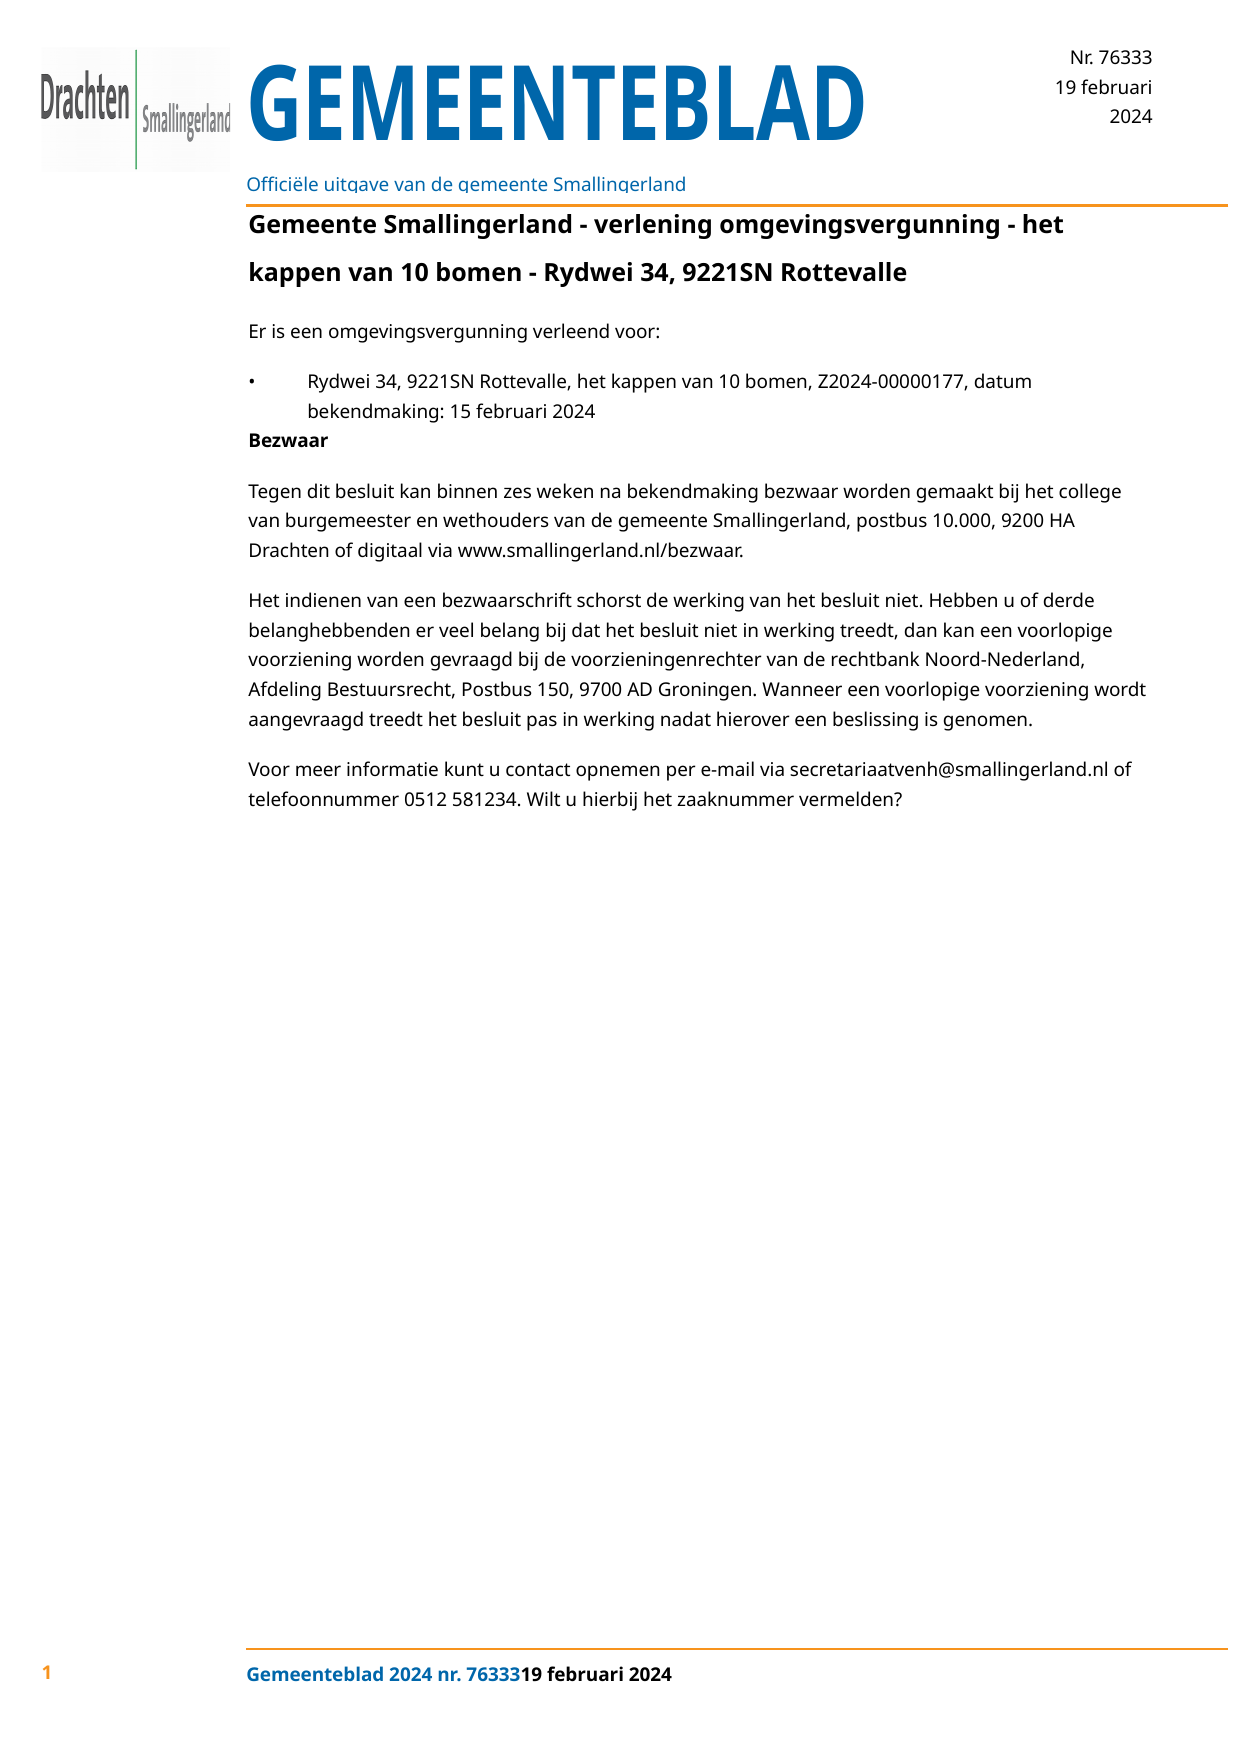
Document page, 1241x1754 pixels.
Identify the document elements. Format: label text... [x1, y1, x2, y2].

text Het indienen van een bezwaarschrift schorst de werking van het besluit niet. Hebben u of derde belanghebbenden er veel belang bij dat het besluit niet in werking treedt, dan kan een voorlopige voorziening worden gevraagd bij de voorzieningenrechter van de rechtbank Noord-Nederland, Afdeling Bestuursrecht, Postbus 150, 9700 AD Groningen. Wanneer een voorlopige voorziening wordt aangevraagd treedt het besluit pas in werking nadat hierover een beslissing is genomen. [248, 587, 1152, 732]
text Gemeente Smallingerland - verlening omgevingsvergunning - het kappen van 10 bomen - Rydwei 34, 9221SN Rottevalle [248, 207, 1152, 288]
text Voor meer informatie kunt u contact opnemen per e-mail via secretariaatvenh@smallingerland.nl of telefoonnummer 0512 581234. Wilt u hierbij het zaaknummer vermelden? [248, 756, 1152, 812]
picture [41, 47, 231, 172]
text Tegen dit besluit kan binnen zes weken na bekendmaking bezwaar worden gemaakt bij het college van burgemeester en wethouders van de gemeente Smallingerland, postbus 10.000, 9200 HA Drachten of digitaal via www.smallingerland.nl/bezwaar. [248, 478, 1152, 563]
list Rydwei 34, 9221SN Rottevalle, het kappen van 10 bomen, Z2024-00000177, datum bekendmaking: 15 februari 2024 [248, 368, 1152, 424]
text Bezwaar [248, 427, 1152, 453]
text Er is een omgevingsvergunning verleend voor: [248, 318, 1152, 344]
